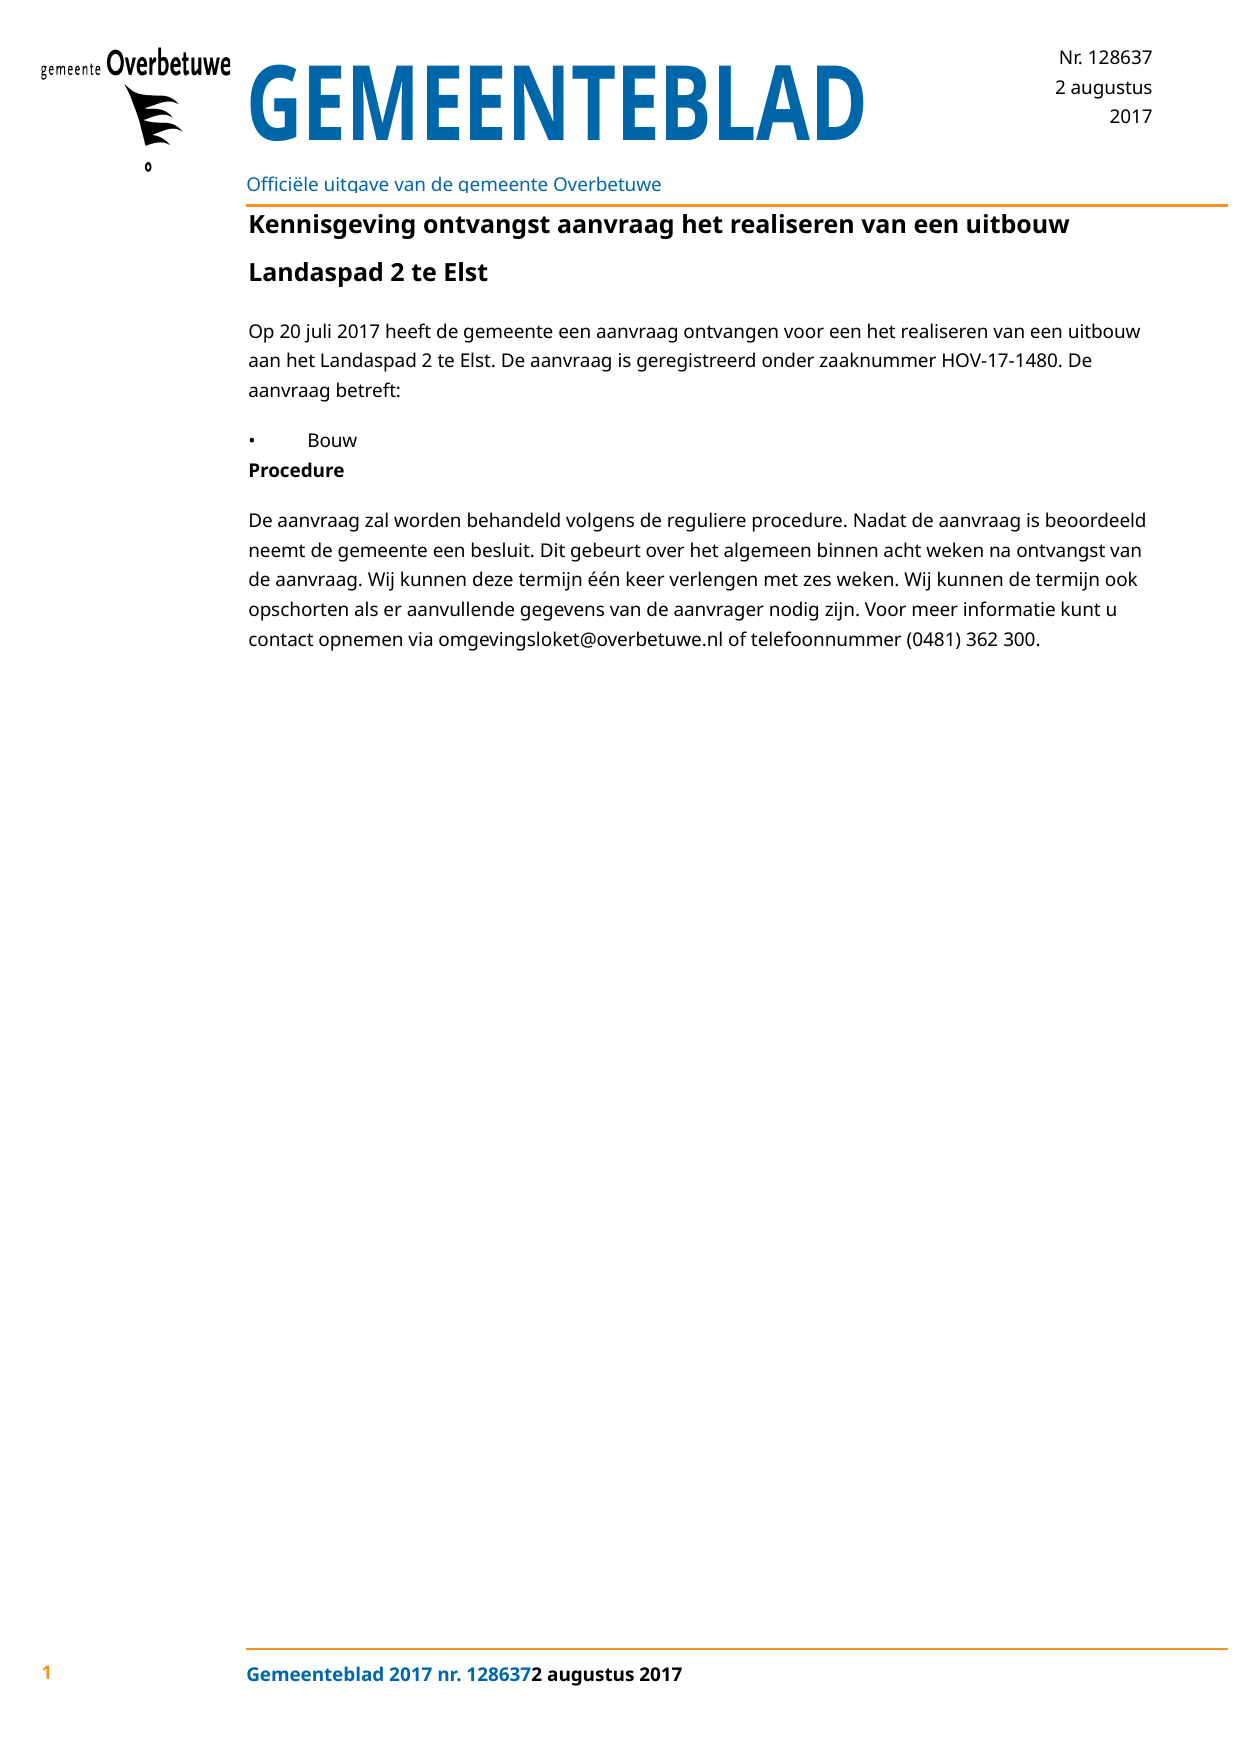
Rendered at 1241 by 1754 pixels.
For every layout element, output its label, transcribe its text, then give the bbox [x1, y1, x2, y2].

text Procedure [248, 457, 1152, 483]
picture [41, 47, 231, 172]
list Bouw [248, 427, 1152, 453]
text Kennisgeving ontvangst aanvraag het realiseren van een uitbouw Landaspad 2 te Elst [248, 207, 1152, 288]
text De aanvraag zal worden behandeld volgens de reguliere procedure. Nadat de aanvraag is beoordeeld neemt de gemeente een besluit. Dit gebeurt over het algemeen binnen acht weken na ontvangst van de aanvraag. Wij kunnen deze termijn één keer verlengen met zes weken. Wij kunnen de termijn ook opschorten als er aanvullende gegevens van de aanvrager nodig zijn. Voor meer informatie kunt u contact opnemen via omgevingsloket@overbetuwe.nl of telefoonnummer (0481) 362 300. [248, 507, 1152, 652]
text Op 20 juli 2017 heeft de gemeente een aanvraag ontvangen voor een het realiseren van een uitbouw aan het Landaspad 2 te Elst. De aanvraag is geregistreerd onder zaaknummer HOV-17-1480. De aanvraag betreft: [248, 318, 1152, 403]
